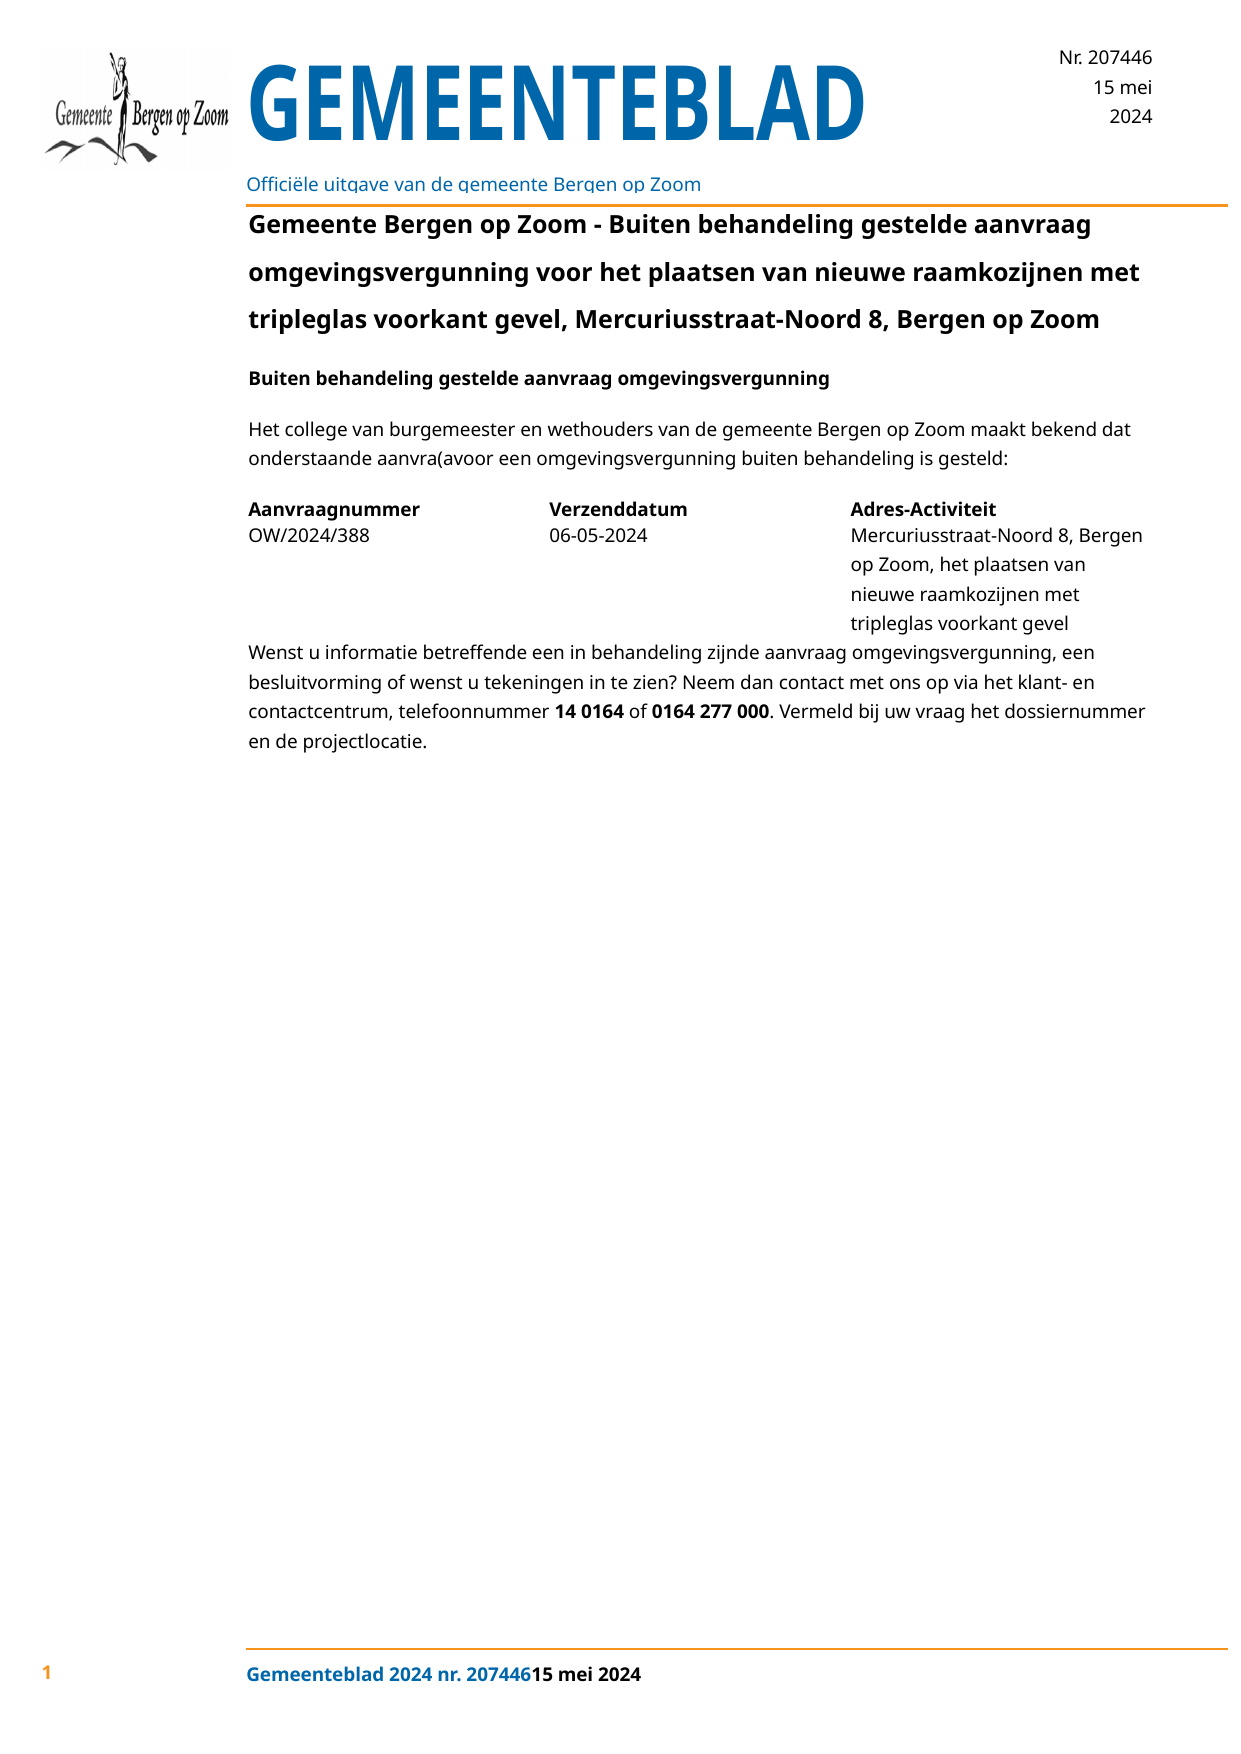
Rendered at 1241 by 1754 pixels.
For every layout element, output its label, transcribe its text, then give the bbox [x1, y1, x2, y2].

table_header Verzenddatum [549, 496, 850, 522]
text Wenst u informatie betreffende een in behandeling zijnde aanvraag omgevingsvergunning, een besluitvorming of wenst u tekeningen in te zien? Neem dan contact met ons op via het klant- en contactcentrum, telefoonnummer 14 0164 of 0164 277 000. Vermeld bij uw vraag het dossiernummer en de projectlocatie. [248, 639, 1152, 754]
table_header Aanvraagnummer [248, 496, 549, 522]
picture [41, 47, 231, 172]
text Het college van burgemeester en wethouders van de gemeente Bergen op Zoom maakt bekend dat onderstaande aanvra(avoor een omgevingsvergunning buiten behandeling is gesteld: [248, 416, 1152, 471]
table_cell Mercuriusstraat-Noord 8, Bergen op Zoom, het plaatsen van nieuwe raamkozijnen met tripleglas voorkant gevel [850, 522, 1152, 636]
text Gemeente Bergen op Zoom - Buiten behandeling gestelde aanvraag omgevingsvergunning voor het plaatsen van nieuwe raamkozijnen met tripleglas voorkant gevel, Mercuriusstraat-Noord 8, Bergen op Zoom [248, 207, 1152, 336]
text Buiten behandeling gestelde aanvraag omgevingsvergunning [248, 366, 1152, 391]
table_cell OW/2024/388 [248, 522, 549, 636]
table_cell 06-05-2024 [549, 522, 850, 636]
table_header Adres-Activiteit [850, 496, 1152, 522]
